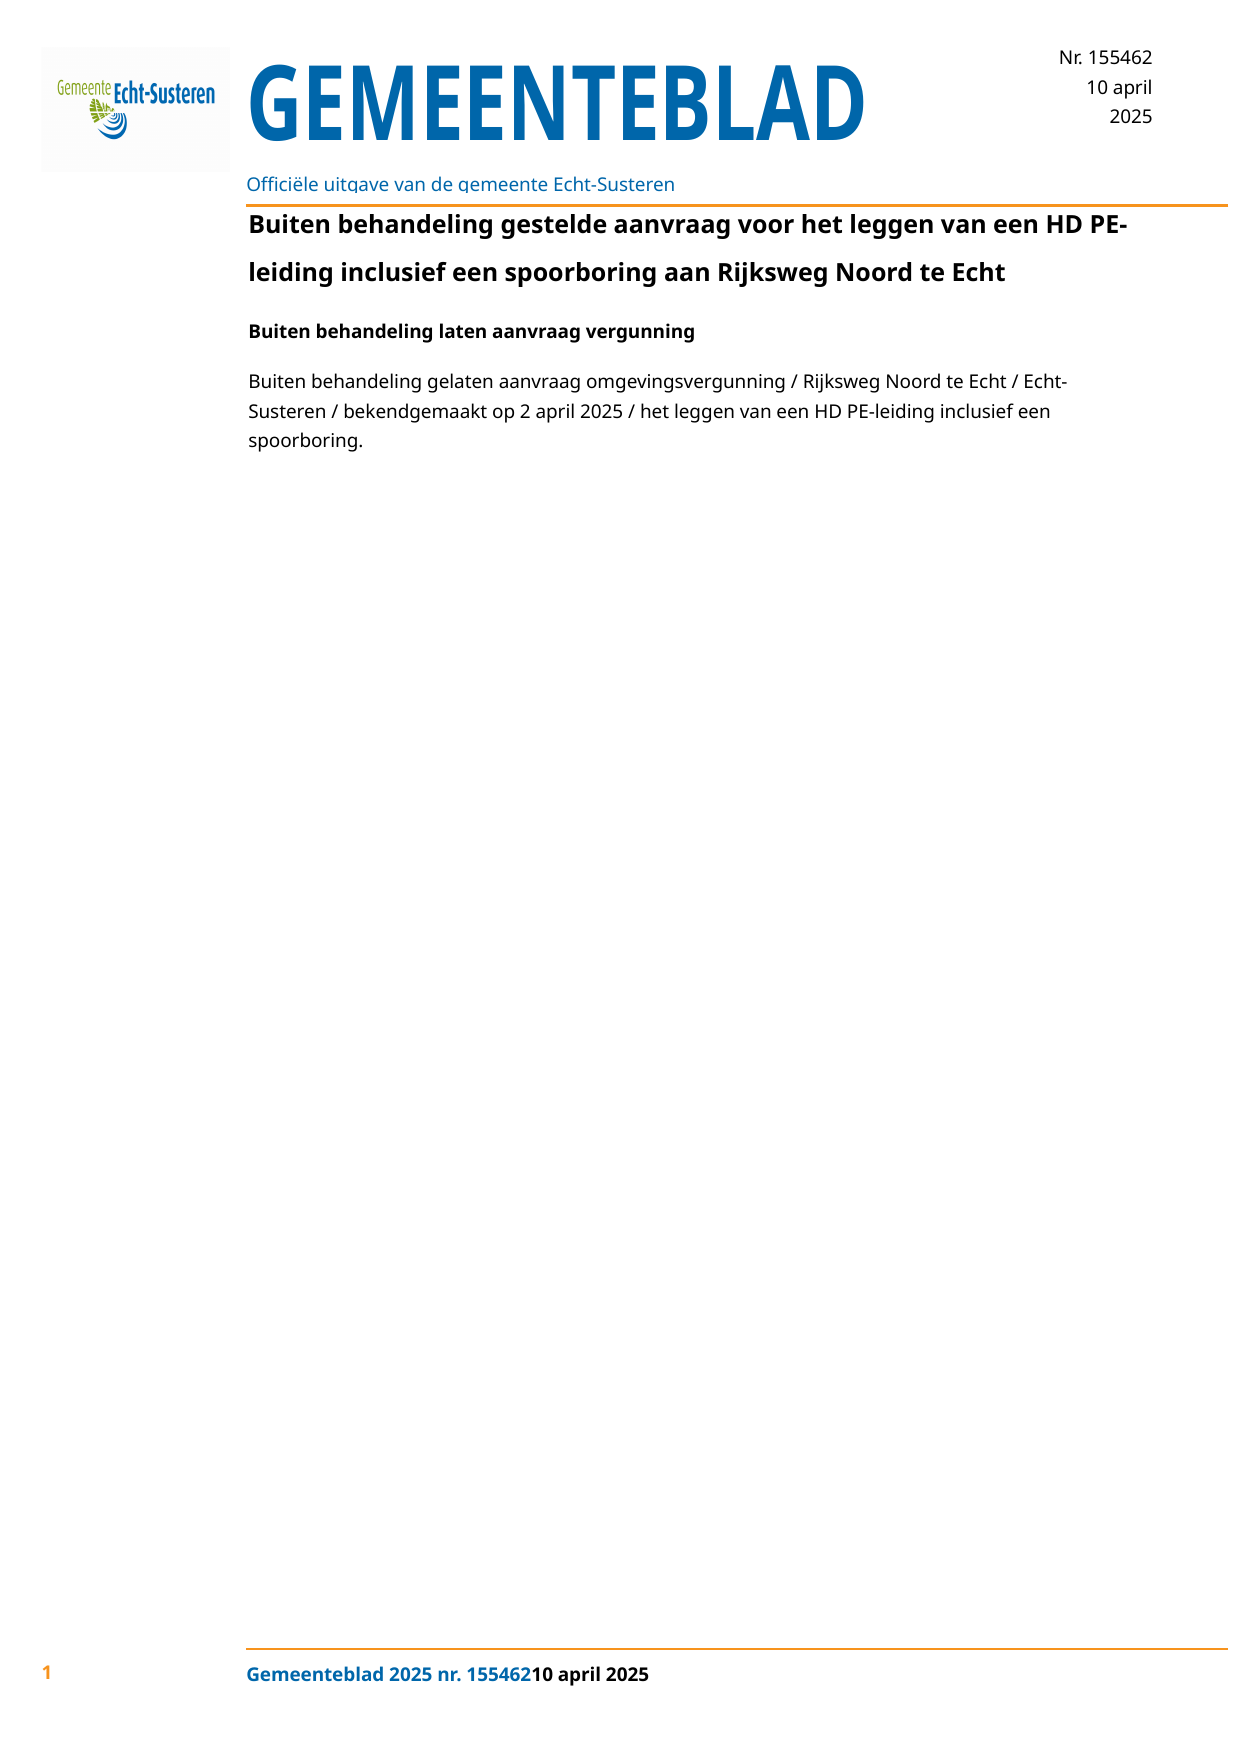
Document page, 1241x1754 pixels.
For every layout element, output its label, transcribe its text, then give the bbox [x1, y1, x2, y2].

text Buiten behandeling gelaten aanvraag omgevingsvergunning / Rijksweg Noord te Echt / Echt-Susteren / bekendgemaakt op 2 april 2025 / het leggen van een HD PE-leiding inclusief een spoorboring. [248, 368, 1152, 453]
picture [41, 47, 231, 172]
text Buiten behandeling gestelde aanvraag voor het leggen van een HD PE-leiding inclusief een spoorboring aan Rijksweg Noord te Echt [248, 207, 1152, 288]
text Buiten behandeling laten aanvraag vergunning [248, 318, 1152, 344]
